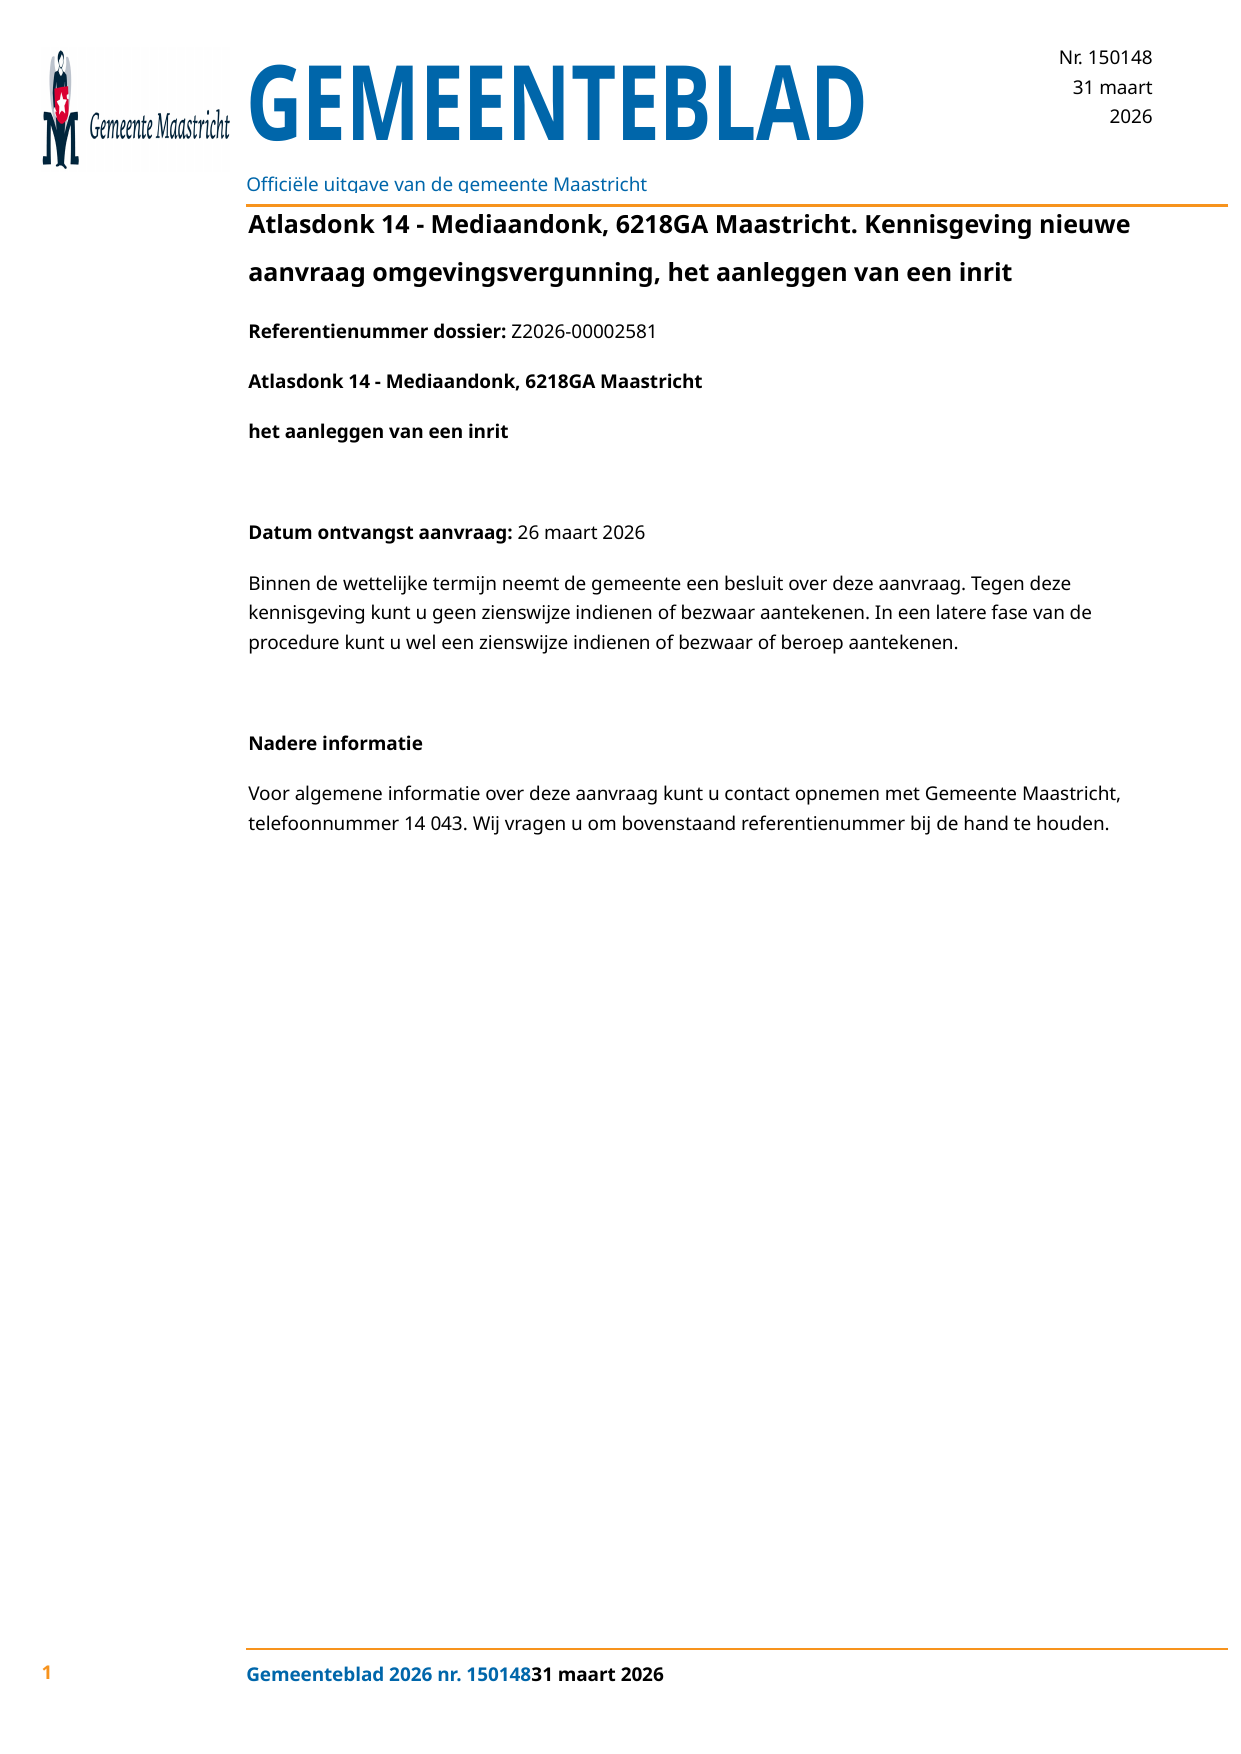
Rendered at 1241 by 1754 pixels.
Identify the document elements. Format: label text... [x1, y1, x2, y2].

picture [41, 47, 231, 172]
text Atlasdonk 14 - Mediaandonk, 6218GA Maastricht. Kennisgeving nieuwe aanvraag omgevingsvergunning, het aanleggen van een inrit [248, 207, 1152, 288]
text het aanleggen van een inrit [248, 419, 1152, 444]
text Binnen de wettelijke termijn neemt de gemeente een besluit over deze aanvraag. Tegen deze kennisgeving kunt u geen zienswijze indienen of bezwaar aantekenen. In een latere fase van de procedure kunt u wel een zienswijze indienen of bezwaar of beroep aantekenen. [248, 570, 1152, 655]
text Voor algemene informatie over deze aanvraag kunt u contact opnemen met Gemeente Maastricht, telefoonnummer 14 043. Wij vragen u om bovenstaand referentienummer bij de hand te houden. [248, 780, 1152, 836]
text Referentienummer dossier: Z2026-00002581 [248, 318, 1152, 344]
text Nadere informatie [248, 730, 1152, 756]
text Atlasdonk 14 - Mediaandonk, 6218GA Maastricht [248, 368, 1152, 394]
text Datum ontvangst aanvraag: 26 maart 2026 [248, 519, 1152, 545]
